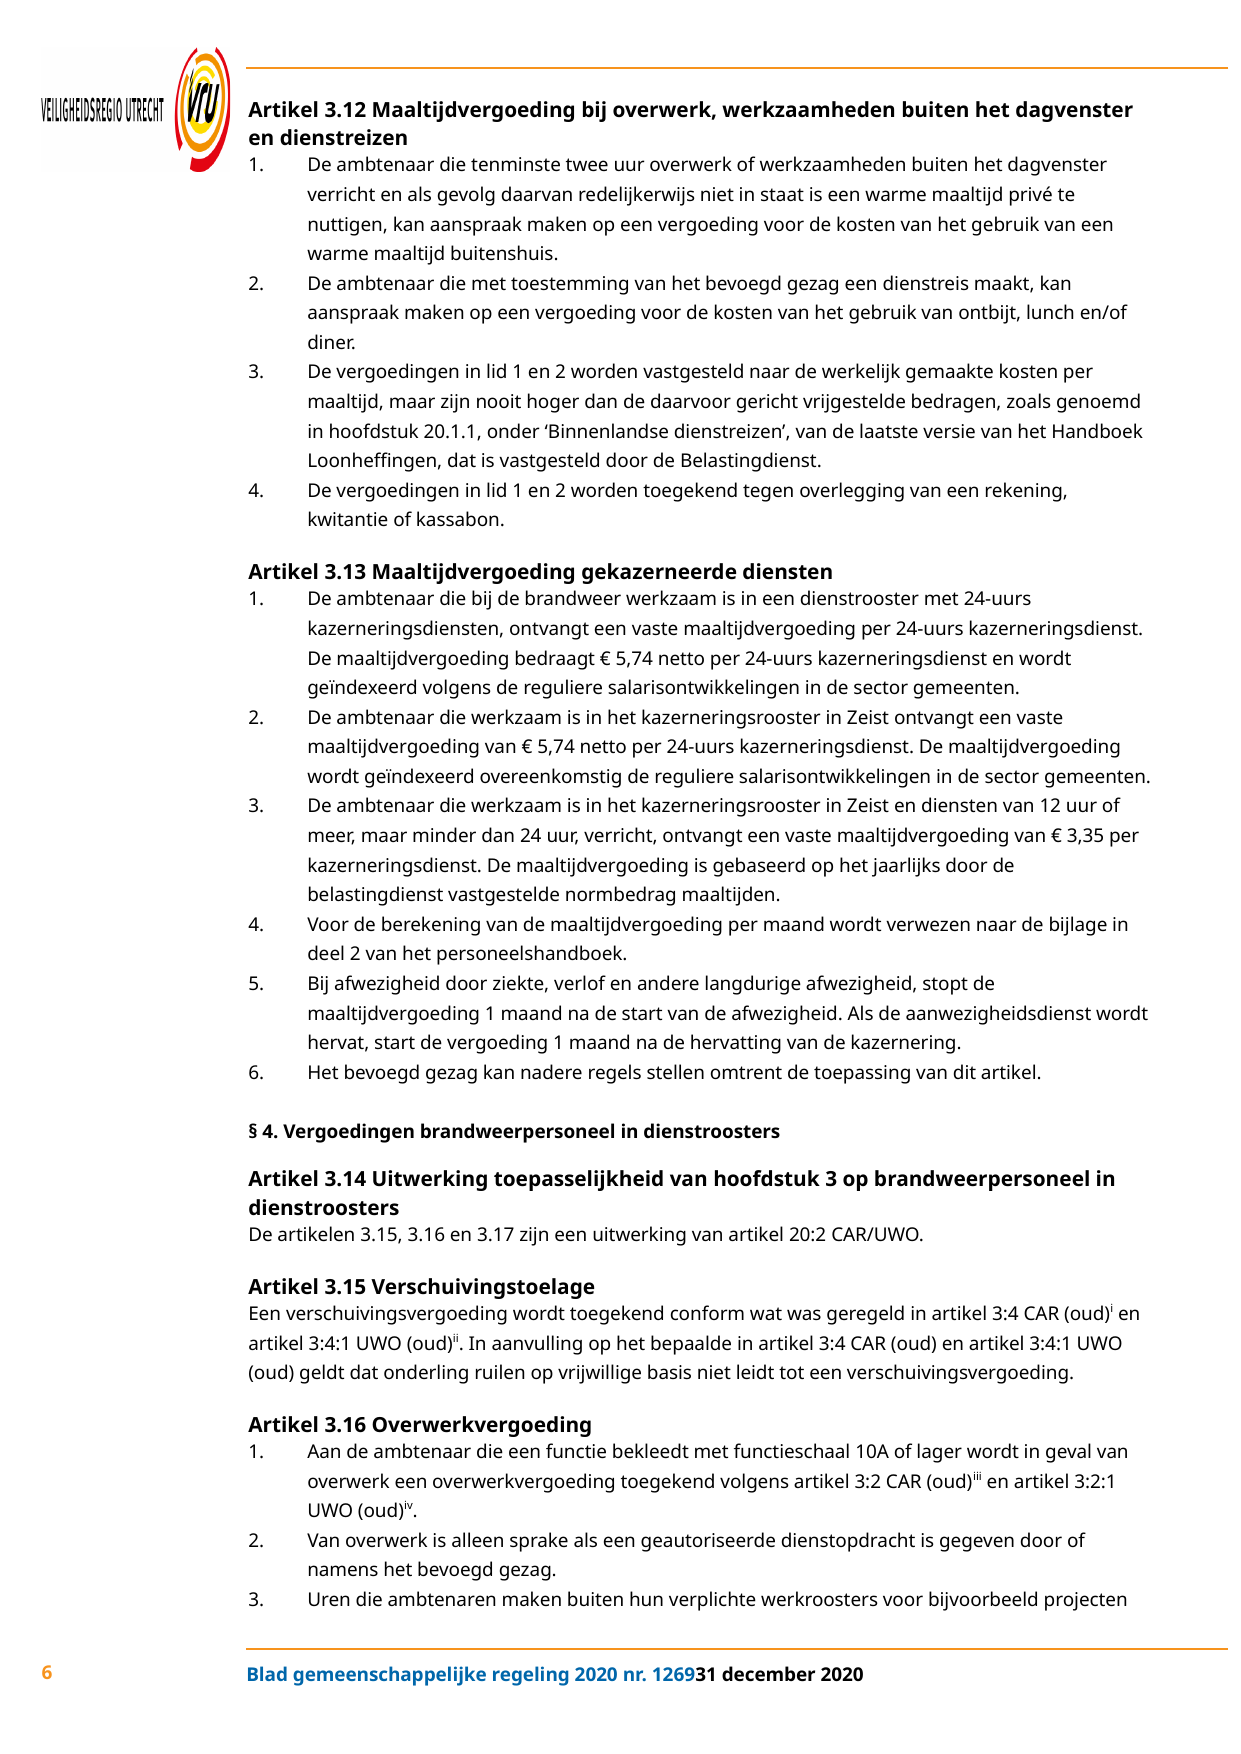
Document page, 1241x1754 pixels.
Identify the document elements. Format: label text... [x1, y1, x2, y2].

list De vergoedingen in lid 1 en 2 worden toegekend tegen overlegging van een rekening, kwitantie of kassabon. [248, 477, 1152, 532]
text Artikel 3.12 Maaltijdvergoeding bij overwerk, werkzaamheden buiten het dagvenster en dienstreizen [248, 95, 1152, 152]
text Artikel 3.14 Uitwerking toepasselijkheid van hoofdstuk 3 op brandweerpersoneel in dienstroosters [248, 1164, 1152, 1221]
text Artikel 3.13 Maaltijdvergoeding gekazerneerde diensten [248, 557, 1152, 586]
list De vergoedingen in lid 1 en 2 worden vastgesteld naar de werkelijk gemaakte kosten per maaltijd, maar zijn nooit hoger dan de daarvoor gericht vrijgestelde bedragen, zoals genoemd in hoofdstuk 20.1.1, onder ‘Binnenlandse dienstreizen’, van de laatste versie van het Handboek Loonheffingen, dat is vastgesteld door de Belastingdienst. [248, 359, 1152, 473]
text De artikelen 3.15, 3.16 en 3.17 zijn een uitwerking van artikel 20:2 CAR/UWO. [248, 1221, 1152, 1247]
list Bij afwezigheid door ziekte, verlof en andere langdurige afwezigheid, stopt de maaltijdvergoeding 1 maand na de start van de afwezigheid. Als de aanwezigheidsdienst wordt hervat, start de vergoeding 1 maand na de hervatting van de kazernering. [248, 970, 1152, 1055]
list De ambtenaar die bij de brandweer werkzaam is in een dienstrooster met 24-uurs kazerneringsdiensten, ontvangt een vaste maaltijdvergoeding per 24-uurs kazerneringsdienst. De maaltijdvergoeding bedraagt € 5,74 netto per 24-uurs kazerneringsdienst en wordt geïndexeerd volgens de reguliere salarisontwikkelingen in de sector gemeenten. [248, 586, 1152, 700]
picture [41, 47, 231, 172]
list Uren die ambtenaren maken buiten hun verplichte werkroosters voor bijvoorbeeld projecten [248, 1586, 1152, 1612]
list Voor de berekening van de maaltijdvergoeding per maand wordt verwezen naar de bijlage in deel 2 van het personeelshandboek. [248, 911, 1152, 966]
list Van overwerk is alleen sprake als een geautoriseerde dienstopdracht is gegeven door of namens het bevoegd gezag. [248, 1527, 1152, 1582]
list De ambtenaar die tenminste twee uur overwerk of werkzaamheden buiten het dagvenster verricht en als gevolg daarvan redelijkerwijs niet in staat is een warme maaltijd privé te nuttigen, kan aanspraak maken op een vergoeding voor de kosten van het gebruik van een warme maaltijd buitenshuis. [248, 152, 1152, 266]
text Artikel 3.16 Overwerkvergoeding [248, 1410, 1152, 1438]
text Artikel 3.15 Verschuivingstoelage [248, 1272, 1152, 1300]
list De ambtenaar die werkzaam is in het kazerneringsrooster in Zeist ontvangt een vaste maaltijdvergoeding van € 5,74 netto per 24-uurs kazerneringsdienst. De maaltijdvergoeding wordt geïndexeerd overeenkomstig de reguliere salarisontwikkelingen in de sector gemeenten. [248, 704, 1152, 789]
list Aan de ambtenaar die een functie bekleedt met functieschaal 10A of lager wordt in geval van overwerk een overwerkvergoeding toegekend volgens artikel 3:2 CAR (oud)iii en artikel 3:2:1 UWO (oud)iv. [248, 1438, 1152, 1523]
list Het bevoegd gezag kan nadere regels stellen omtrent de toepassing van dit artikel. [248, 1059, 1152, 1084]
list De ambtenaar die werkzaam is in het kazerneringsrooster in Zeist en diensten van 12 uur of meer, maar minder dan 24 uur, verricht, ontvangt een vaste maaltijdvergoeding van € 3,35 per kazerneringsdienst. De maaltijdvergoeding is gebaseerd op het jaarlijks door de belastingdienst vastgestelde normbedrag maaltijden. [248, 793, 1152, 907]
list De ambtenaar die met toestemming van het bevoegd gezag een dienstreis maakt, kan aanspraak maken op een vergoeding voor de kosten van het gebruik van ontbijt, lunch en/of diner. [248, 270, 1152, 355]
text § 4. Vergoedingen brandweerpersoneel in dienstroosters [248, 1118, 1152, 1144]
text Een verschuivingsvergoeding wordt toegekend conform wat was geregeld in artikel 3:4 CAR (oud)i en artikel 3:4:1 UWO (oud)ii. In aanvulling op het bepaalde in artikel 3:4 CAR (oud) en artikel 3:4:1 UWO (oud) geldt dat onderling ruilen op vrijwillige basis niet leidt tot een verschuivingsvergoeding. [248, 1300, 1152, 1385]
